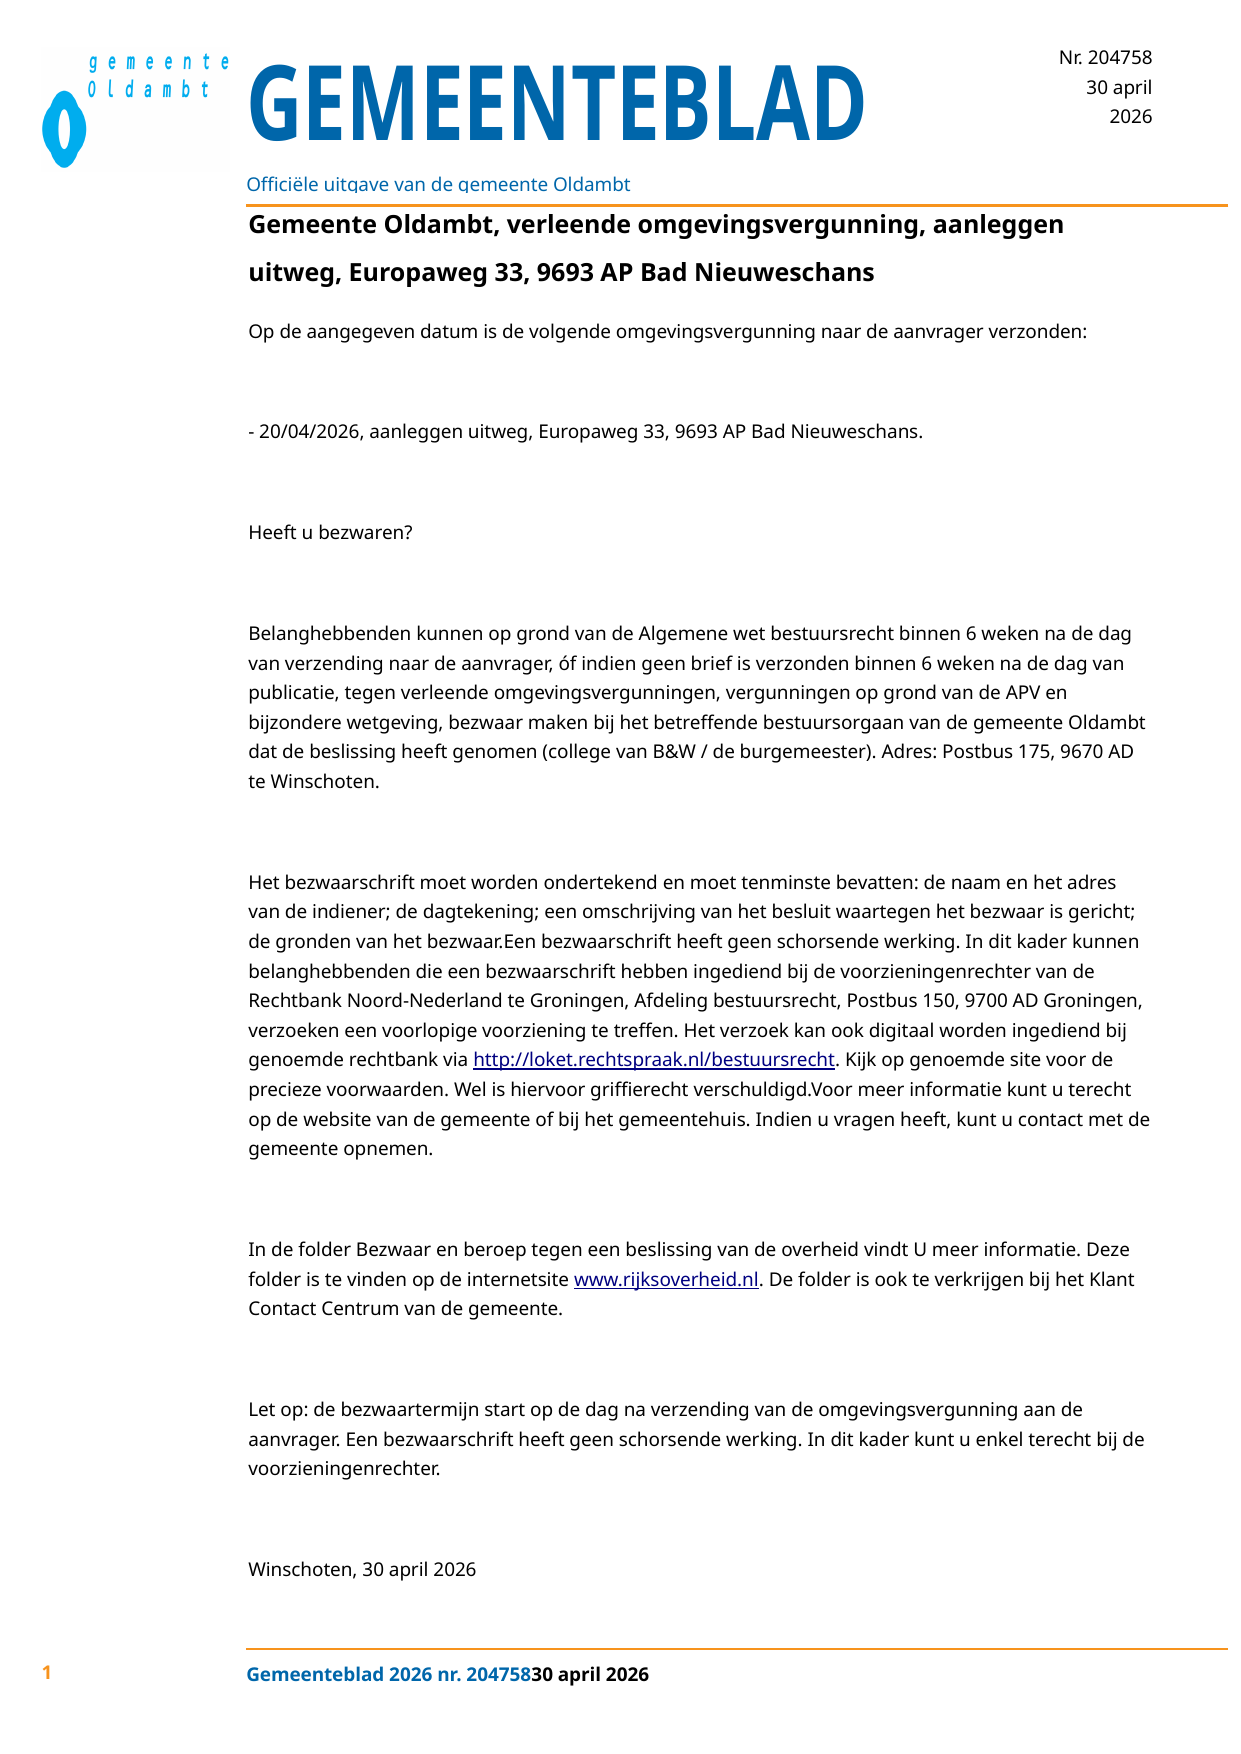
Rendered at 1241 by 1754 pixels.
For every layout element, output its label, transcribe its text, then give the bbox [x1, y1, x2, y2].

text Belanghebbenden kunnen op grond van de Algemene wet bestuursrecht binnen 6 weken na de dag van verzending naar de aanvrager, óf indien geen brief is verzonden binnen 6 weken na de dag van publicatie, tegen verleende omgevingsvergunningen, vergunningen op grond van de APV en bijzondere wetgeving, bezwaar maken bij het betreffende bestuursorgaan van de gemeente Oldambt dat de beslissing heeft genomen (college van B&W / de burgemeester). Adres: Postbus 175, 9670 AD te Winschoten. [248, 620, 1152, 794]
text Het bezwaarschrift moet worden ondertekend en moet tenminste bevatten: de naam en het adres van de indiener; de dagtekening; een omschrijving van het besluit waartegen het bezwaar is gericht; de gronden van het bezwaar.Een bezwaarschrift heeft geen schorsende werking. In dit kader kunnen belanghebbenden die een bezwaarschrift hebben ingediend bij de voorzieningenrechter van de Rechtbank Noord-Nederland te Groningen, Afdeling bestuursrecht, Postbus 150, 9700 AD Groningen, verzoeken een voorlopige voorziening te treffen. Het verzoek kan ook digitaal worden ingediend bij genoemde rechtbank via http://loket.rechtspraak.nl/bestuursrecht. Kijk op genoemde site voor de precieze voorwaarden. Wel is hiervoor griffierecht verschuldigd.Voor meer informatie kunt u terecht op de website van de gemeente of bij het gemeentehuis. Indien u vragen heeft, kunt u contact met de gemeente opnemen. [248, 869, 1152, 1161]
text Winschoten, 30 april 2026 [248, 1556, 1152, 1582]
text - 20/04/2026, aanleggen uitweg, Europaweg 33, 9693 AP Bad Nieuweschans. [248, 419, 1152, 444]
text Heeft u bezwaren? [248, 519, 1152, 545]
text Op de aangegeven datum is de volgende omgevingsvergunning naar de aanvrager verzonden: [248, 318, 1152, 344]
text Let op: de bezwaartermijn start op de dag na verzending van de omgevingsvergunning aan de aanvrager. Een bezwaarschrift heeft geen schorsende werking. In dit kader kunt u enkel terecht bij de voorzieningenrechter. [248, 1396, 1152, 1481]
text Gemeente Oldambt, verleende omgevingsvergunning, aanleggen uitweg, Europaweg 33, 9693 AP Bad Nieuweschans [248, 207, 1152, 288]
text In de folder Bezwaar en beroep tegen een beslissing van de overheid vindt U meer informatie. Deze folder is te vinden op de internetsite www.rijksoverheid.nl. De folder is ook te verkrijgen bij het Klant Contact Centrum van de gemeente. [248, 1236, 1152, 1321]
picture [41, 47, 231, 172]
